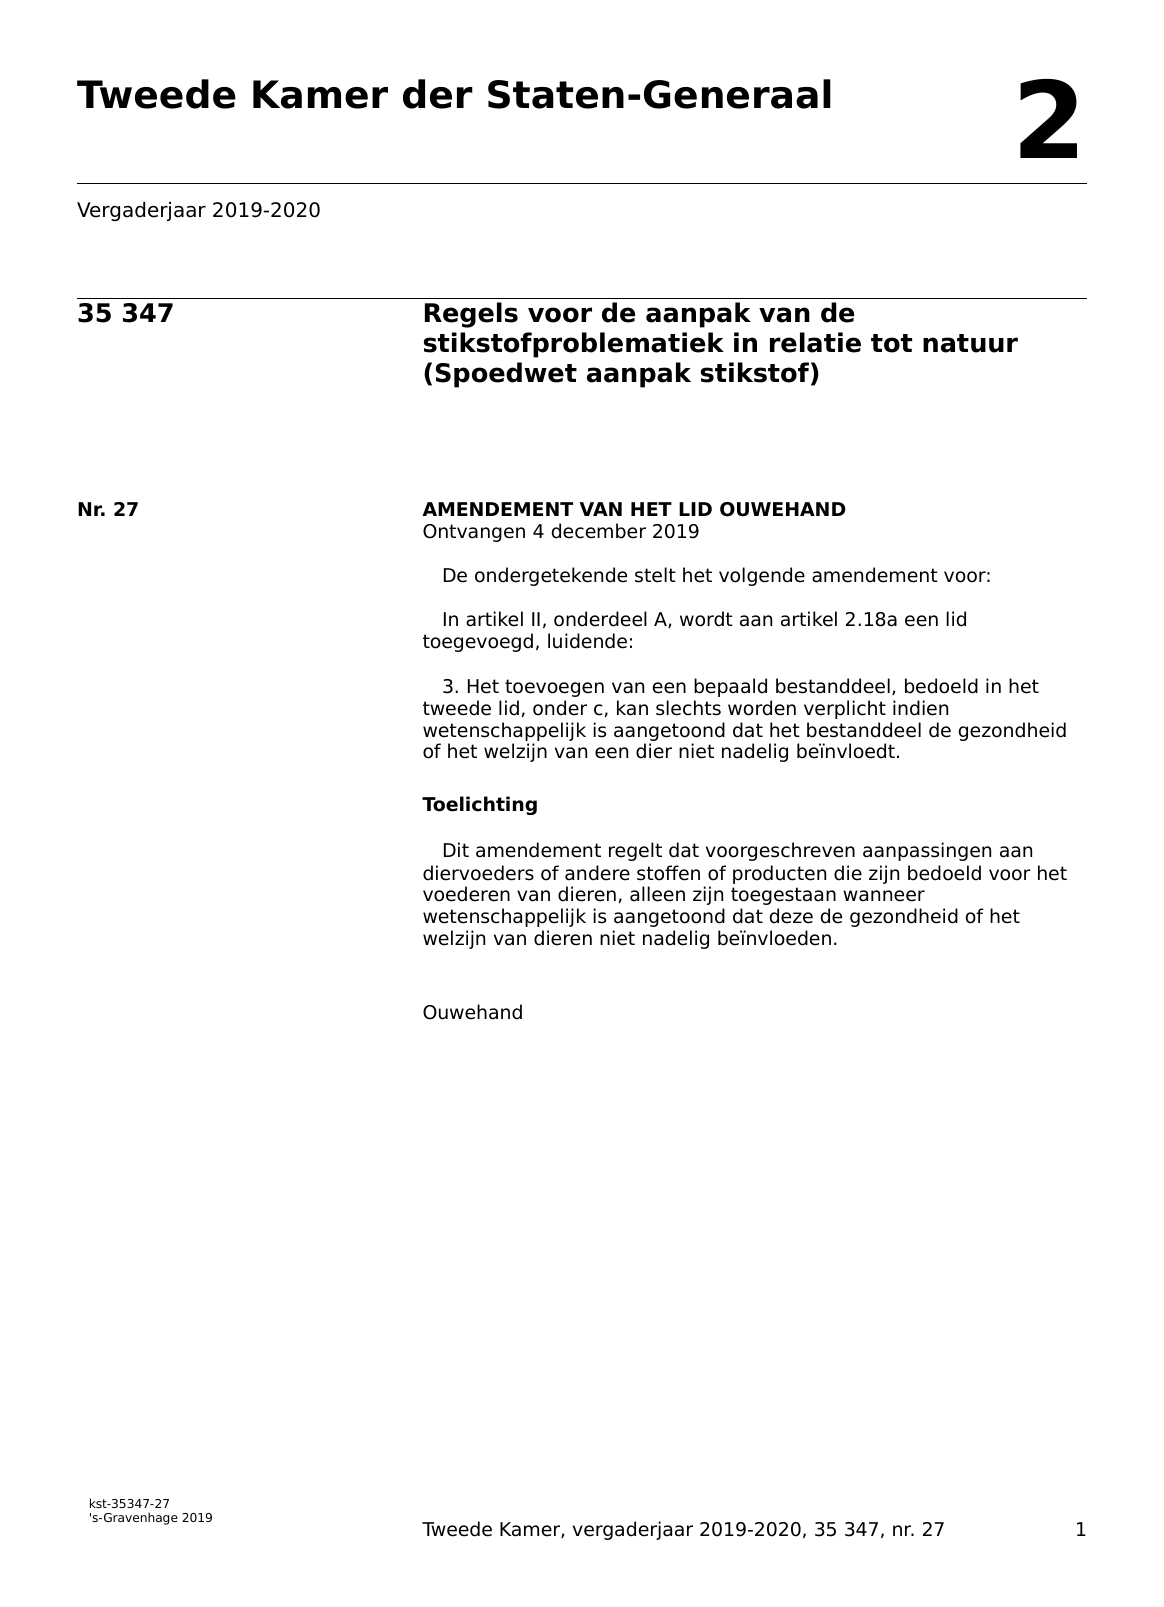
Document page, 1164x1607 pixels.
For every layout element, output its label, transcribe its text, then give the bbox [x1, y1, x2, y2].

subtitle 35 347 Regels voor de aanpak van de stikstofproblematiek in relatie tot natuur (Spoedwet aanpak stikstof) [77, 299, 1087, 388]
table_header Tweede Kamer der Staten-Generaal [77, 59, 886, 183]
table_cell Vergaderjaar 2019-2020 [77, 184, 1087, 298]
subtitle Toelichting [422, 793, 1087, 815]
text De ondergetekende stelt het volgende amendement voor: [422, 565, 1087, 587]
text Ontvangen 4 december 2019 [422, 521, 1087, 543]
text In artikel II, onderdeel A, wordt aan artikel 2.18a een lid toegevoegd, luidende: [422, 609, 1087, 653]
text Dit amendement regelt dat voorgeschreven aanpassingen aan diervoeders of andere stoffen of producten die zijn bedoeld voor het voederen van dieren, alleen zijn toegestaan wanneer wetenschappelijk is aangetoond dat deze de gezondheid of het welzijn van dieren niet nadelig beïnvloeden. [422, 840, 1087, 950]
text Ouwehand [422, 980, 1087, 1024]
text kst-35347-27 [88, 1497, 323, 1511]
text 3. Het toevoegen van een bepaald bestanddeel, bedoeld in het tweede lid, onder c, kan slechts worden verplicht indien wetenschappelijk is aangetoond dat het bestanddeel de gezondheid of het welzijn van een dier niet nadelig beïnvloedt. [422, 676, 1087, 763]
text 's-Gravenhage 2019 [88, 1511, 323, 1525]
subtitle Nr. 27 AMENDEMENT VAN HET LID OUWEHAND [77, 499, 1087, 521]
table_header 2 [886, 59, 1087, 183]
